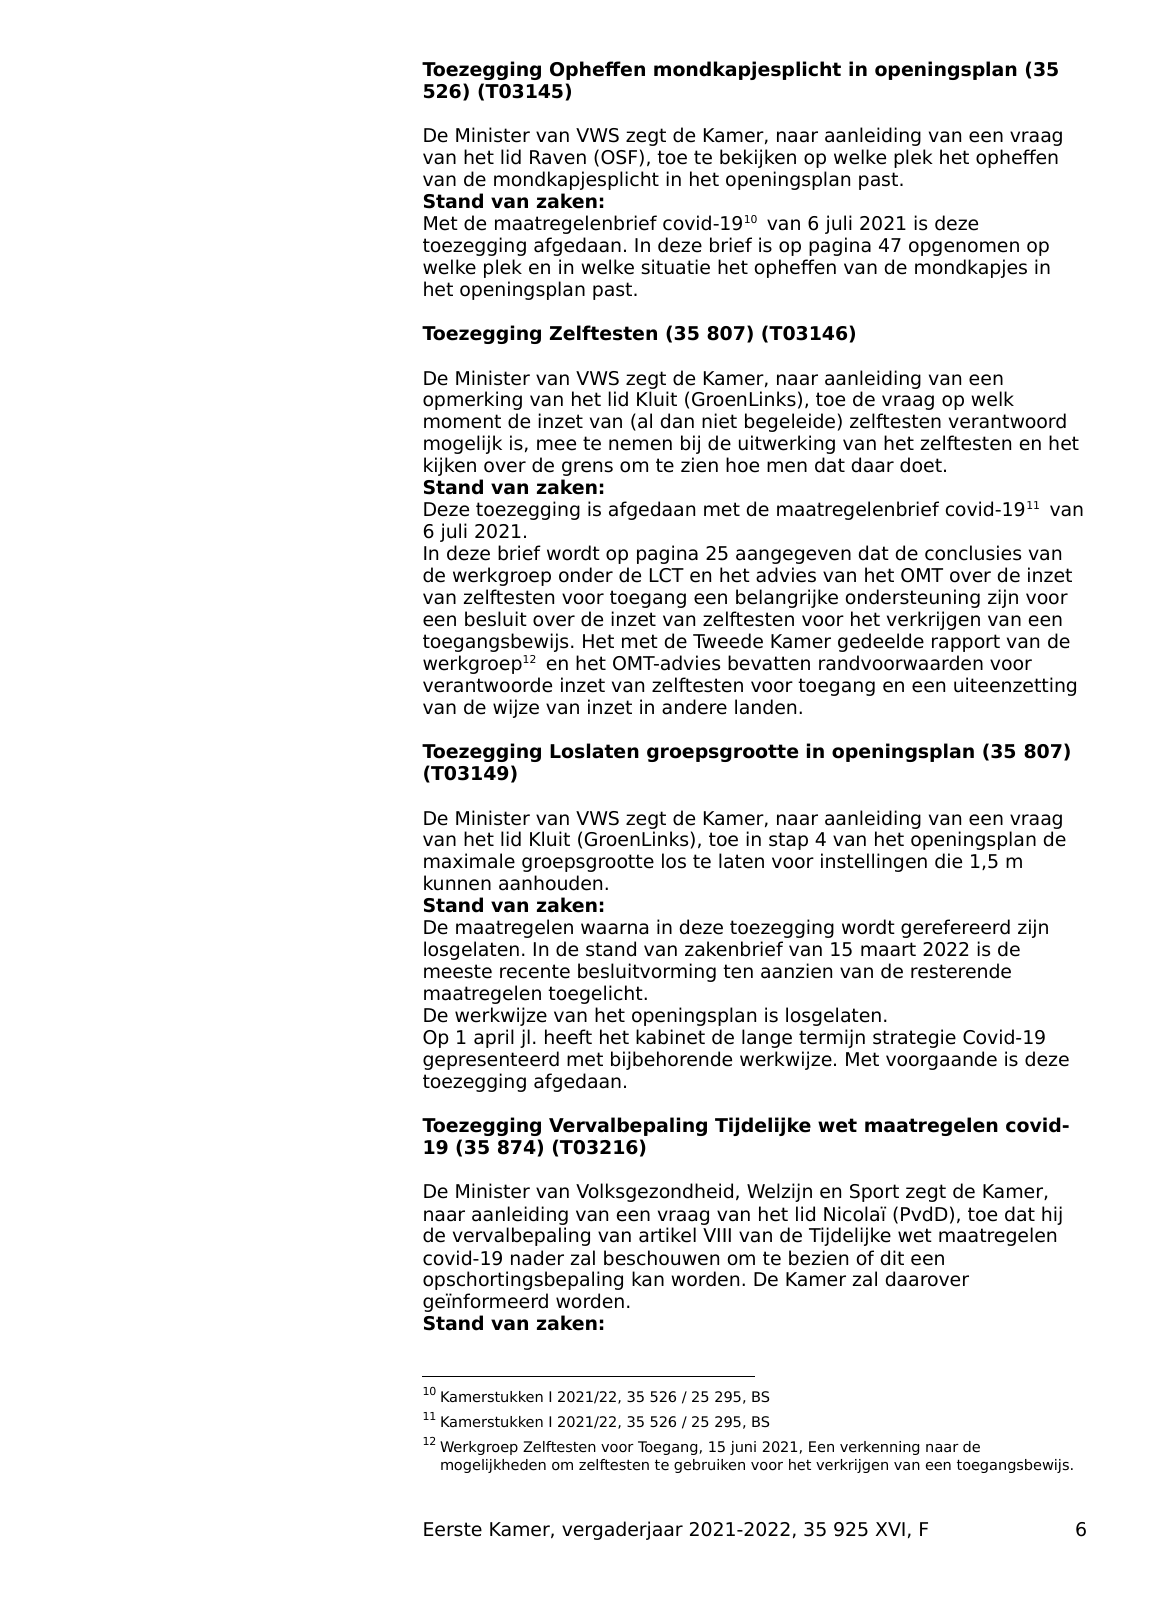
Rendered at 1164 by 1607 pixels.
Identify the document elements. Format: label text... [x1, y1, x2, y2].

text Met de maatregelenbrief covid-19 van 6 juli 2021 is deze toezegging afgedaan. In deze brief is op pagina 47 opgenomen op welke plek en in welke situatie het opheffen van de mondkapjes in het openingsplan past. [422, 213, 1087, 301]
text De Minister van Volksgezondheid, Welzijn en Sport zegt de Kamer, naar aanleiding van een vraag van het lid Nicolaï (PvdD), toe dat hij de vervalbepaling van artikel VIII van de Tijdelijke wet maatregelen covid-19 nader zal beschouwen om te bezien of dit een opschortingsbepaling kan worden. De Kamer zal daarover geïnformeerd worden. [422, 1181, 1087, 1313]
text Deze toezegging is afgedaan met de maatregelenbrief covid-19 van 6 juli 2021. [422, 499, 1087, 543]
text Stand van zaken: [422, 1313, 1087, 1335]
text In deze brief wordt op pagina 25 aangegeven dat de conclusies van de werkgroep onder de LCT en het advies van het OMT over de inzet van zelftesten voor toegang een belangrijke ondersteuning zijn voor een besluit over de inzet van zelftesten voor het verkrijgen van een toegangsbewijs. Het met de Tweede Kamer gedeelde rapport van de werkgroep en het OMT-advies bevatten randvoorwaarden voor verantwoorde inzet van zelftesten voor toegang en een uiteenzetting van de wijze van inzet in andere landen. [422, 543, 1087, 719]
text Stand van zaken: [422, 191, 1087, 213]
text De Minister van VWS zegt de Kamer, naar aanleiding van een opmerking van het lid Kluit (GroenLinks), toe de vraag op welk moment de inzet van (al dan niet begeleide) zelftesten verantwoord mogelijk is, mee te nemen bij de uitwerking van het zelftesten en het kijken over de grens om te zien hoe men dat daar doet. [422, 367, 1087, 477]
text De Minister van VWS zegt de Kamer, naar aanleiding van een vraag van het lid Kluit (GroenLinks), toe in stap 4 van het openingsplan de maximale groepsgrootte los te laten voor instellingen die 1,5 m kunnen aanhouden. [422, 807, 1087, 895]
text Stand van zaken: [422, 895, 1087, 917]
text De Minister van VWS zegt de Kamer, naar aanleiding van een vraag van het lid Raven (OSF), toe te bekijken op welke plek het opheffen van de mondkapjesplicht in het openingsplan past. [422, 125, 1087, 191]
subtitle Toezegging Loslaten groepsgrootte in openingsplan (35 807) (T03149) [422, 741, 1087, 785]
text Op 1 april jl. heeft het kabinet de lange termijn strategie Covid-19 gepresenteerd met bijbehorende werkwijze. Met voorgaande is deze toezegging afgedaan. [422, 1027, 1087, 1093]
text De werkwijze van het openingsplan is losgelaten. [422, 1005, 1087, 1027]
subtitle Toezegging Zelftesten (35 807) (T03146) [422, 323, 1087, 345]
text Kamerstukken I 2021/22, 35 526 / 25 295, BS [422, 1410, 1087, 1432]
subtitle Toezegging Opheffen mondkapjesplicht in openingsplan (35 526) (T03145) [422, 59, 1087, 103]
text Stand van zaken: [422, 477, 1087, 499]
text Werkgroep Zelftesten voor Toegang, 15 juni 2021, Een verkenning naar de mogelijkheden om zelftesten te gebruiken voor het verkrijgen van een toegangsbewijs. [422, 1435, 1087, 1474]
subtitle Toezegging Vervalbepaling Tijdelijke wet maatregelen covid-19 (35 874) (T03216) [422, 1115, 1087, 1159]
text De maatregelen waarna in deze toezegging wordt gerefereerd zijn losgelaten. In de stand van zakenbrief van 15 maart 2022 is de meeste recente besluitvorming ten aanzien van de resterende maatregelen toegelicht. [422, 917, 1087, 1005]
text Kamerstukken I 2021/22, 35 526 / 25 295, BS [422, 1385, 1087, 1407]
